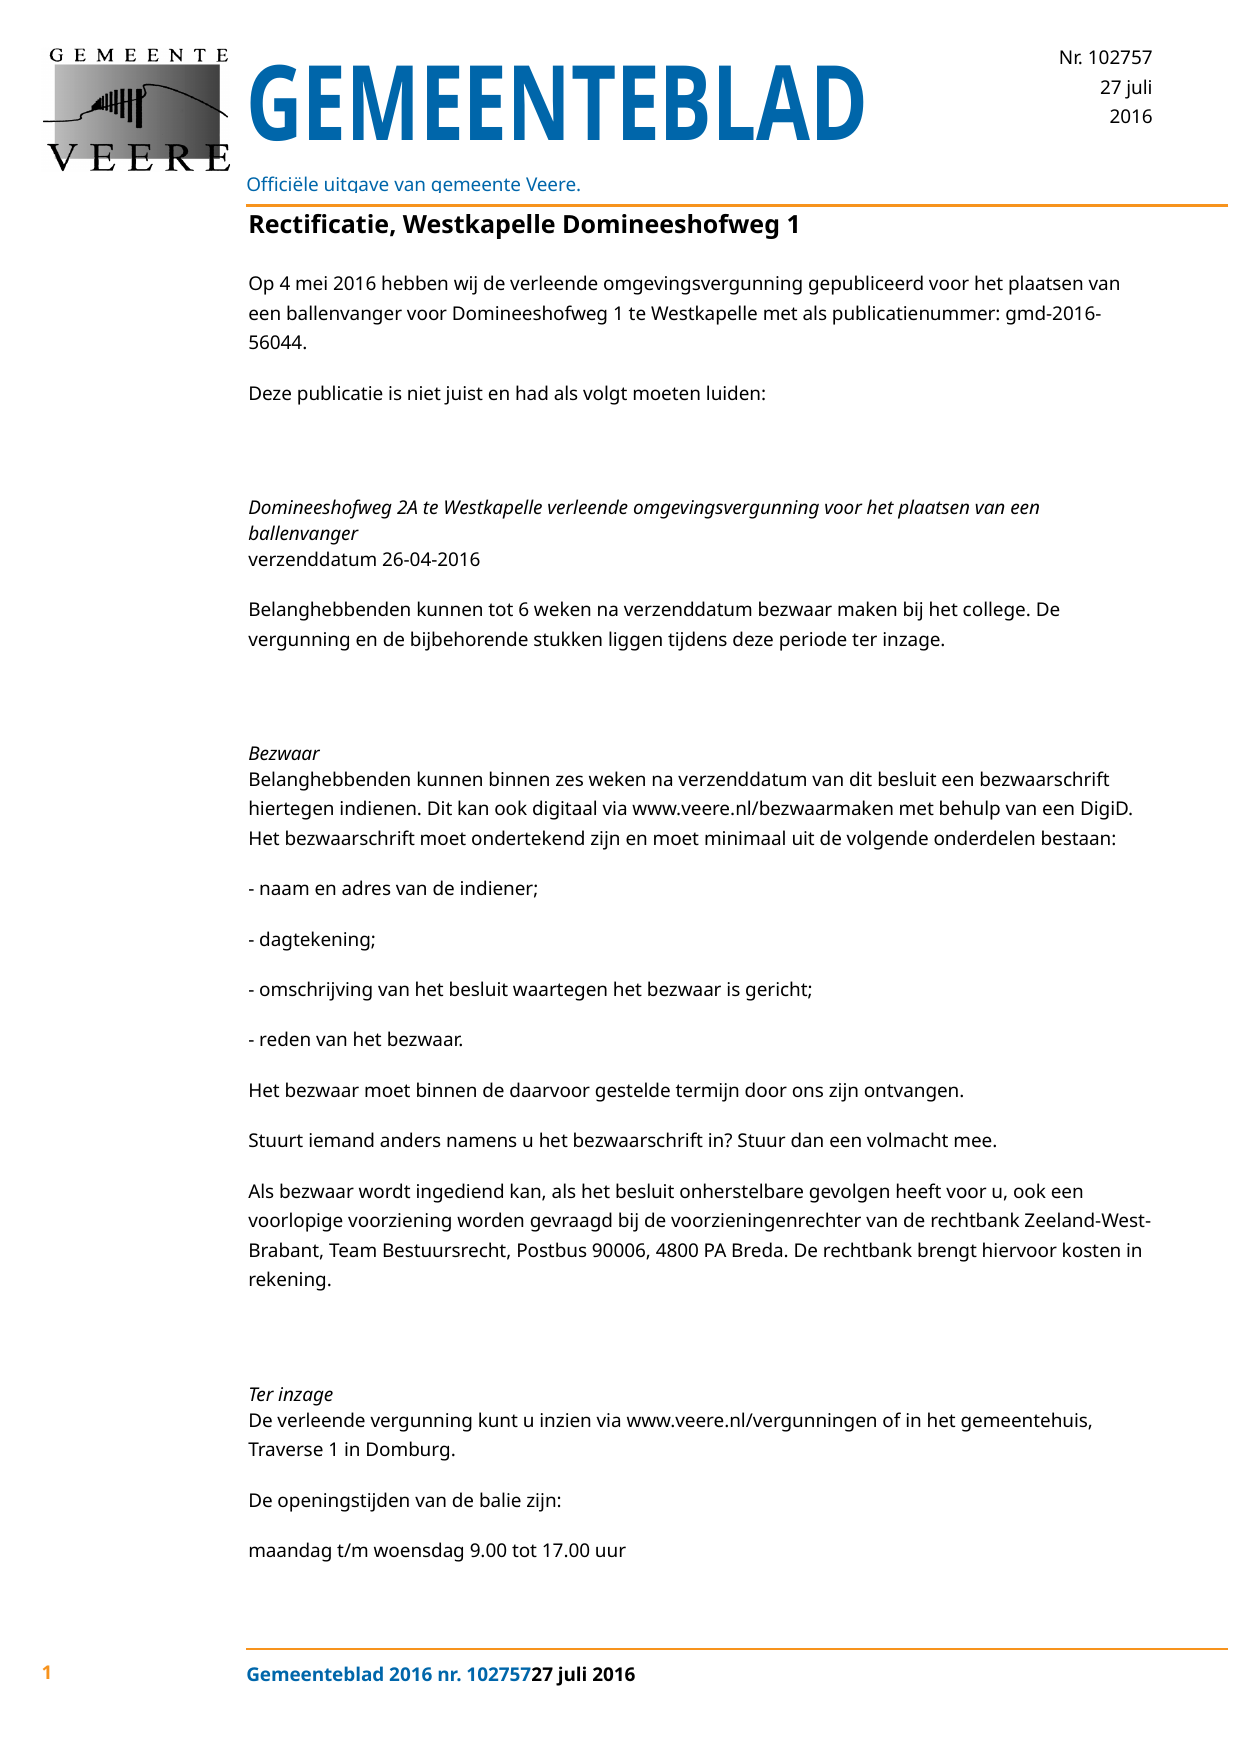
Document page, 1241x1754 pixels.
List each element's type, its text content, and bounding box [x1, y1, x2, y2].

text Deze publicatie is niet juist en had als volgt moeten luiden: [248, 380, 1152, 406]
text Belanghebbenden kunnen tot 6 weken na verzenddatum bezwaar maken bij het college. De vergunning en de bijbehorende stukken liggen tijdens deze periode ter inzage. [248, 596, 1152, 651]
text Belanghebbenden kunnen binnen zes weken na verzenddatum van dit besluit een bezwaarschrift hiertegen indienen. Dit kan ook digitaal via www.veere.nl/bezwaarmaken met behulp van een DigiD. Het bezwaarschrift moet ondertekend zijn en moet minimaal uit de volgende onderdelen bestaan: [248, 766, 1152, 851]
text - naam en adres van de indiener; [248, 875, 1152, 901]
text Als bezwaar wordt ingediend kan, als het besluit onherstelbare gevolgen heeft voor u, ook een voorlopige voorziening worden gevraagd bij de voorzieningenrechter van de rechtbank Zeeland-West-Brabant, Team Bestuursrecht, Postbus 90006, 4800 PA Breda. De rechtbank brengt hiervoor kosten in rekening. [248, 1178, 1152, 1292]
text Domineeshofweg 2A te Westkapelle verleende omgevingsvergunning voor het plaatsen van een ballenvanger [248, 494, 1152, 546]
text Rectificatie, Westkapelle Domineeshofweg 1 [248, 207, 1152, 241]
text Bezwaar [248, 740, 1152, 766]
text - dagtekening; [248, 926, 1152, 952]
picture [41, 47, 231, 172]
text De openingstijden van de balie zijn: [248, 1487, 1152, 1512]
text De verleende vergunning kunt u inzien via www.veere.nl/vergunningen of in het gemeentehuis, Traverse 1 in Domburg. [248, 1407, 1152, 1462]
text verzenddatum 26-04-2016 [248, 546, 1152, 571]
text Op 4 mei 2016 hebben wij de verleende omgevingsvergunning gepubliceerd voor het plaatsen van een ballenvanger voor Domineeshofweg 1 te Westkapelle met als publicatienummer: gmd-2016-56044. [248, 270, 1152, 355]
text maandag t/m woensdag 9.00 tot 17.00 uur [248, 1537, 1152, 1563]
text Ter inzage [248, 1381, 1152, 1407]
text Het bezwaar moet binnen de daarvoor gestelde termijn door ons zijn ontvangen. [248, 1077, 1152, 1103]
text - omschrijving van het besluit waartegen het bezwaar is gericht; [248, 976, 1152, 1002]
text - reden van het bezwaar. [248, 1027, 1152, 1052]
text Stuurt iemand anders namens u het bezwaarschrift in? Stuur dan een volmacht mee. [248, 1127, 1152, 1153]
